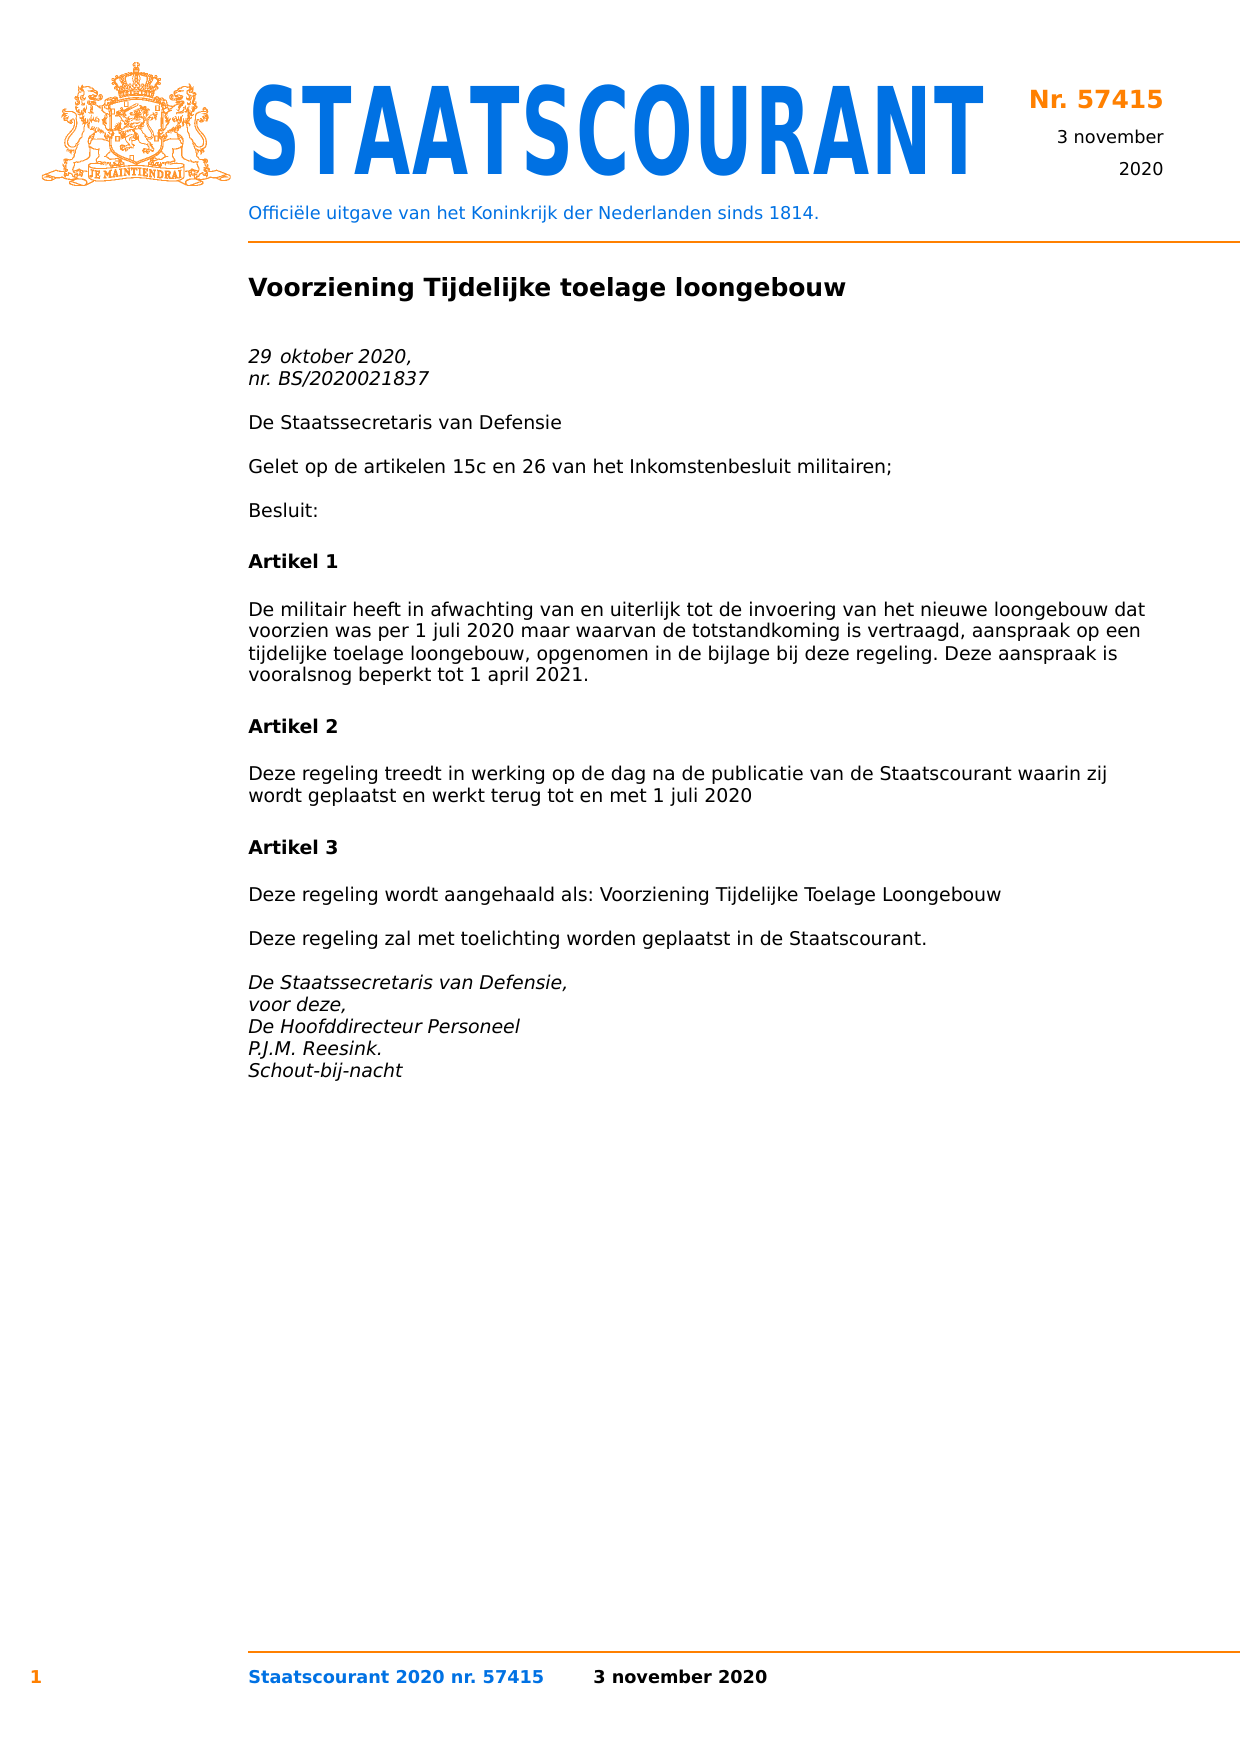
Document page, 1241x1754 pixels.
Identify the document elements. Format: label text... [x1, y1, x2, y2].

text Deze regeling wordt aangehaald als: Voorziening Tijdelijke Toelage Loongebouw [248, 884, 1163, 906]
table_cell 3 november [998, 121, 1240, 153]
text Gelet op de artikelen 15c en 26 van het Inkomstenbesluit militairen; [248, 456, 1163, 478]
text Deze regeling zal met toelichting worden geplaatst in de Staatscourant. [248, 928, 1163, 950]
picture [41, 62, 231, 186]
text 29 oktober 2020, [248, 346, 1163, 368]
table_header STAATSCOURANT [248, 62, 998, 203]
table_cell 2020 [998, 153, 1240, 203]
subtitle Artikel 3 [248, 837, 1163, 859]
table_header Nr. 57415 [998, 62, 1240, 121]
table_cell Officiële uitgave van het Koninkrijk der Nederlanden sinds 1814. [248, 203, 1240, 241]
text De Staatssecretaris van Defensie [248, 412, 1163, 434]
table_header [25, 62, 248, 241]
text De militair heeft in afwachting van en uiterlijk tot de invoering van het nieuwe loongebouw dat voorzien was per 1 juli 2020 maar waarvan de totstandkoming is vertraagd, aanspraak op een tijdelijke toelage loongebouw, opgenomen in de bijlage bij deze regeling. Deze aanspraak is vooralsnog beperkt tot 1 april 2021. [248, 598, 1163, 686]
text De Staatssecretaris van Defensie, voor deze, De Hoofddirecteur Personeel P.J.M. Reesink. Schout-bij-nacht [248, 972, 1163, 1082]
text nr. BS/2020021837 [248, 368, 1163, 390]
text Besluit: [248, 499, 1163, 521]
subtitle Voorziening Tijdelijke toelage loongebouw [248, 273, 1163, 302]
subtitle Artikel 2 [248, 716, 1163, 738]
text Deze regeling treedt in werking op de dag na de publicatie van de Staatscourant waarin zij wordt geplaatst en werkt terug tot en met 1 juli 2020 [248, 763, 1163, 807]
subtitle Artikel 1 [248, 551, 1163, 573]
